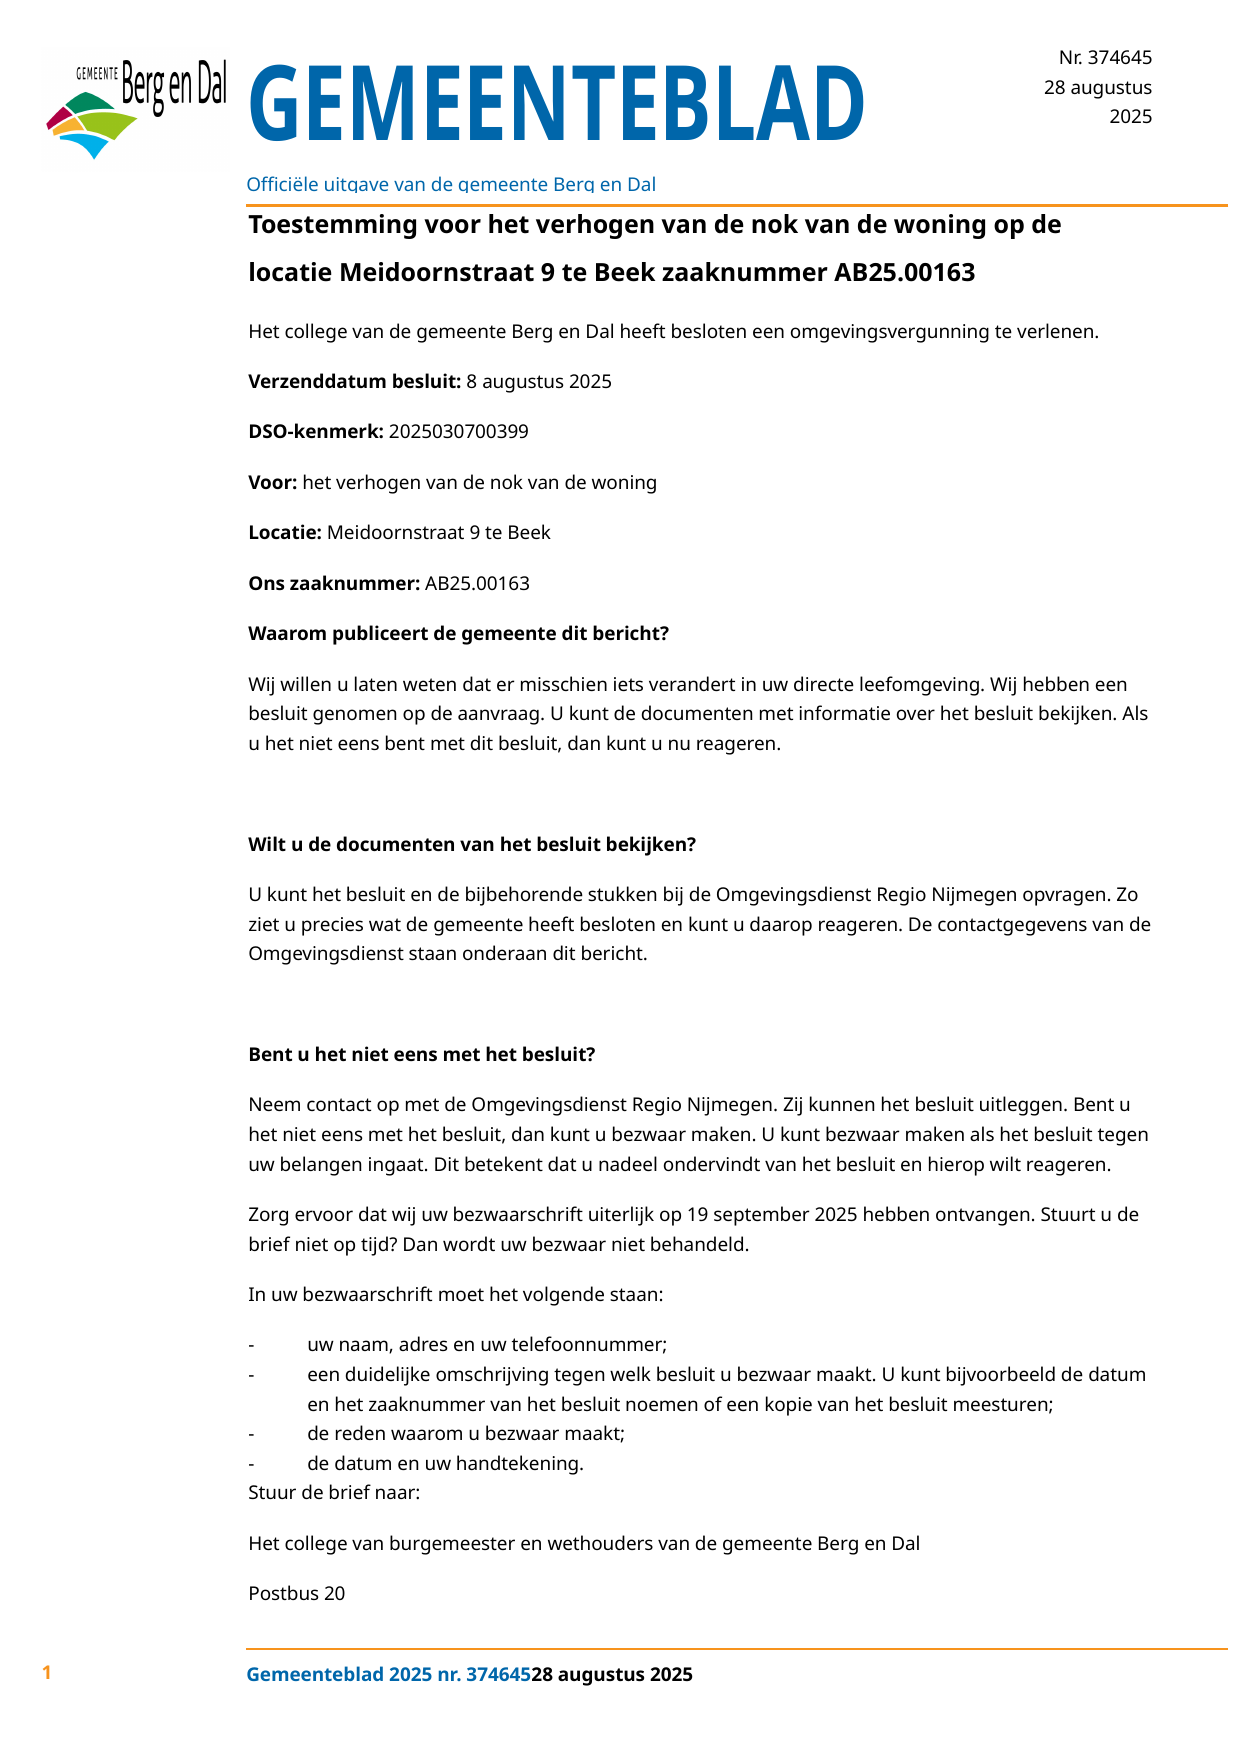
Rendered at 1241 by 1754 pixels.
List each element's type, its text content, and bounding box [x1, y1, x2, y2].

text Neem contact op met de Omgevingsdienst Regio Nijmegen. Zij kunnen het besluit uitleggen. Bent u het niet eens met het besluit, dan kunt u bezwaar maken. U kunt bezwaar maken als het besluit tegen uw belangen ingaat. Dit betekent dat u nadeel ondervindt van het besluit en hierop wilt reageren. [248, 1092, 1152, 1177]
text DSO-kenmerk: 2025030700399 [248, 419, 1152, 444]
text Zorg ervoor dat wij uw bezwaarschrift uiterlijk op 19 september 2025 hebben ontvangen. Stuurt u de brief niet op tijd? Dan wordt uw bezwaar niet behandeld. [248, 1201, 1152, 1257]
text Toestemming voor het verhogen van de nok van de woning op de locatie Meidoornstraat 9 te Beek zaaknummer AB25.00163 [248, 207, 1152, 288]
text Wilt u de documenten van het besluit bekijken? [248, 831, 1152, 857]
text Ons zaaknummer: AB25.00163 [248, 570, 1152, 596]
text Verzenddatum besluit: 8 augustus 2025 [248, 368, 1152, 394]
picture [41, 47, 231, 172]
text Postbus 20 [248, 1580, 1152, 1606]
text U kunt het besluit en de bijbehorende stukken bij de Omgevingsdienst Regio Nijmegen opvragen. Zo ziet u precies wat de gemeente heeft besloten en kunt u daarop reageren. De contactgegevens van de Omgevingsdienst staan onderaan dit bericht. [248, 881, 1152, 966]
list uw naam, adres en uw telefoonnummer; [248, 1332, 1152, 1357]
text Voor: het verhogen van de nok van de woning [248, 469, 1152, 495]
list de reden waarom u bezwaar maakt; [248, 1420, 1152, 1446]
list de datum en uw handtekening. [248, 1450, 1152, 1476]
text Bent u het niet eens met het besluit? [248, 1041, 1152, 1067]
text Locatie: Meidoornstraat 9 te Beek [248, 519, 1152, 545]
text Het college van burgemeester en wethouders van de gemeente Berg en Dal [248, 1530, 1152, 1556]
text In uw bezwaarschrift moet het volgende staan: [248, 1281, 1152, 1307]
text Stuur de brief naar: [248, 1479, 1152, 1505]
text Waarom publiceert de gemeente dit bericht? [248, 620, 1152, 646]
list een duidelijke omschrijving tegen welk besluit u bezwaar maakt. U kunt bijvoorbeeld de datum en het zaaknummer van het besluit noemen of een kopie van het besluit meesturen; [248, 1361, 1152, 1417]
text Het college van de gemeente Berg en Dal heeft besloten een omgevingsvergunning te verlenen. [248, 318, 1152, 344]
text Wij willen u laten weten dat er misschien iets verandert in uw directe leefomgeving. Wij hebben een besluit genomen op de aanvraag. U kunt de documenten met informatie over het besluit bekijken. Als u het niet eens bent met dit besluit, dan kunt u nu reageren. [248, 671, 1152, 756]
